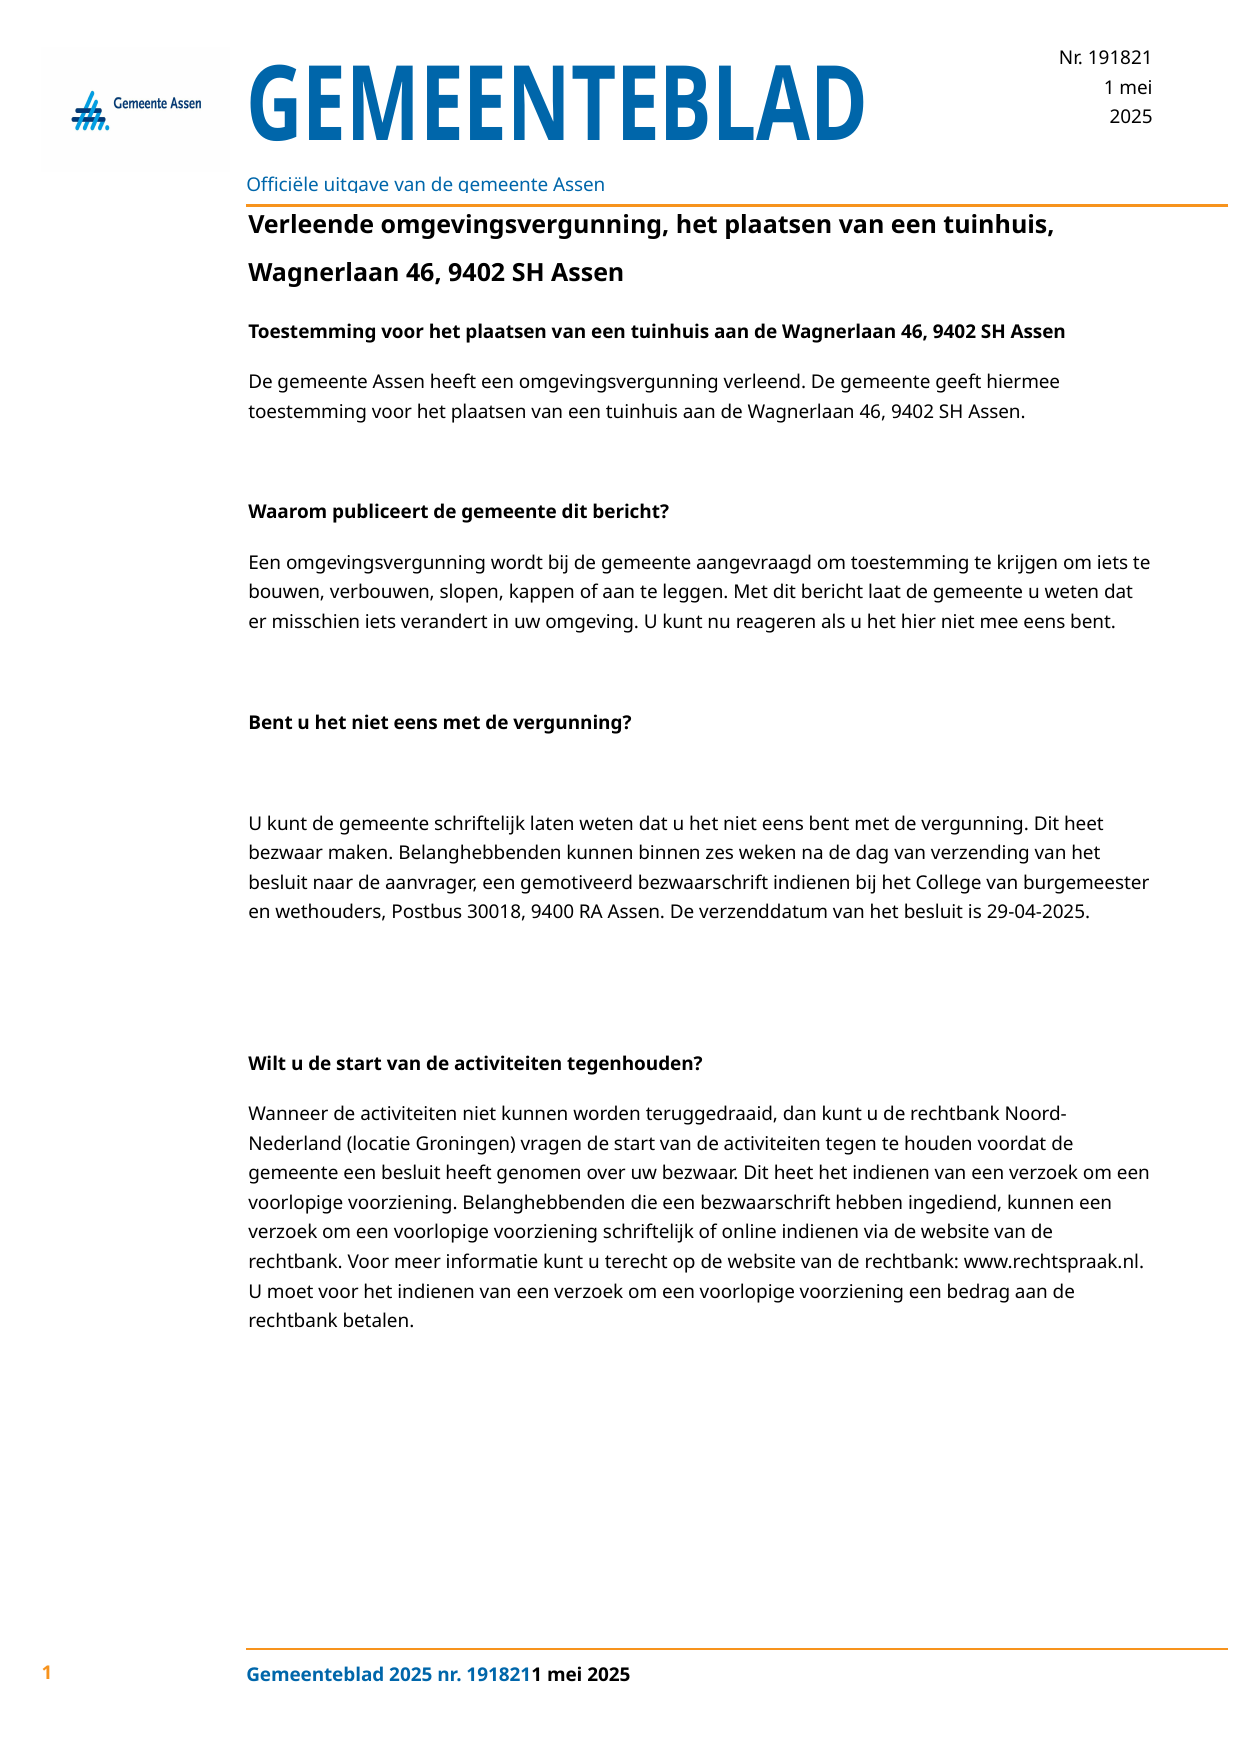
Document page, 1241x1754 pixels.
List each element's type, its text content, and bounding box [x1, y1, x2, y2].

text Verleende omgevingsvergunning, het plaatsen van een tuinhuis, Wagnerlaan 46, 9402 SH Assen [248, 207, 1152, 288]
text Wilt u de start van de activiteiten tegenhouden? [248, 1050, 1152, 1076]
text Een omgevingsvergunning wordt bij de gemeente aangevraagd om toestemming te krijgen om iets te bouwen, verbouwen, slopen, kappen of aan te leggen. Met dit bericht laat de gemeente u weten dat er misschien iets verandert in uw omgeving. U kunt nu reageren als u het hier niet mee eens bent. [248, 549, 1152, 634]
text Toestemming voor het plaatsen van een tuinhuis aan de Wagnerlaan 46, 9402 SH Assen [248, 318, 1152, 344]
text De gemeente Assen heeft een omgevingsvergunning verleend. De gemeente geeft hiermee toestemming voor het plaatsen van een tuinhuis aan de Wagnerlaan 46, 9402 SH Assen. [248, 368, 1152, 424]
picture [41, 47, 231, 172]
text Wanneer de activiteiten niet kunnen worden teruggedraaid, dan kunt u de rechtbank Noord-Nederland (locatie Groningen) vragen de start van de activiteiten tegen te houden voordat de gemeente een besluit heeft genomen over uw bezwaar. Dit heet het indienen van een verzoek om een voorlopige voorziening. Belanghebbenden die een bezwaarschrift hebben ingediend, kunnen een verzoek om een voorlopige voorziening schriftelijk of online indienen via de website van de rechtbank. Voor meer informatie kunt u terecht op de website van de rechtbank: www.rechtspraak.nl. U moet voor het indienen van een verzoek om een voorlopige voorziening een bedrag aan de rechtbank betalen. [248, 1100, 1152, 1333]
text U kunt de gemeente schriftelijk laten weten dat u het niet eens bent met de vergunning. Dit heet bezwaar maken. Belanghebbenden kunnen binnen zes weken na de dag van verzending van het besluit naar de aanvrager, een gemotiveerd bezwaarschrift indienen bij het College van burgemeester en wethouders, Postbus 30018, 9400 RA Assen. De verzenddatum van het besluit is 29-04-2025. [248, 810, 1152, 924]
text Waarom publiceert de gemeente dit bericht? [248, 499, 1152, 524]
text Bent u het niet eens met de vergunning? [248, 709, 1152, 735]
